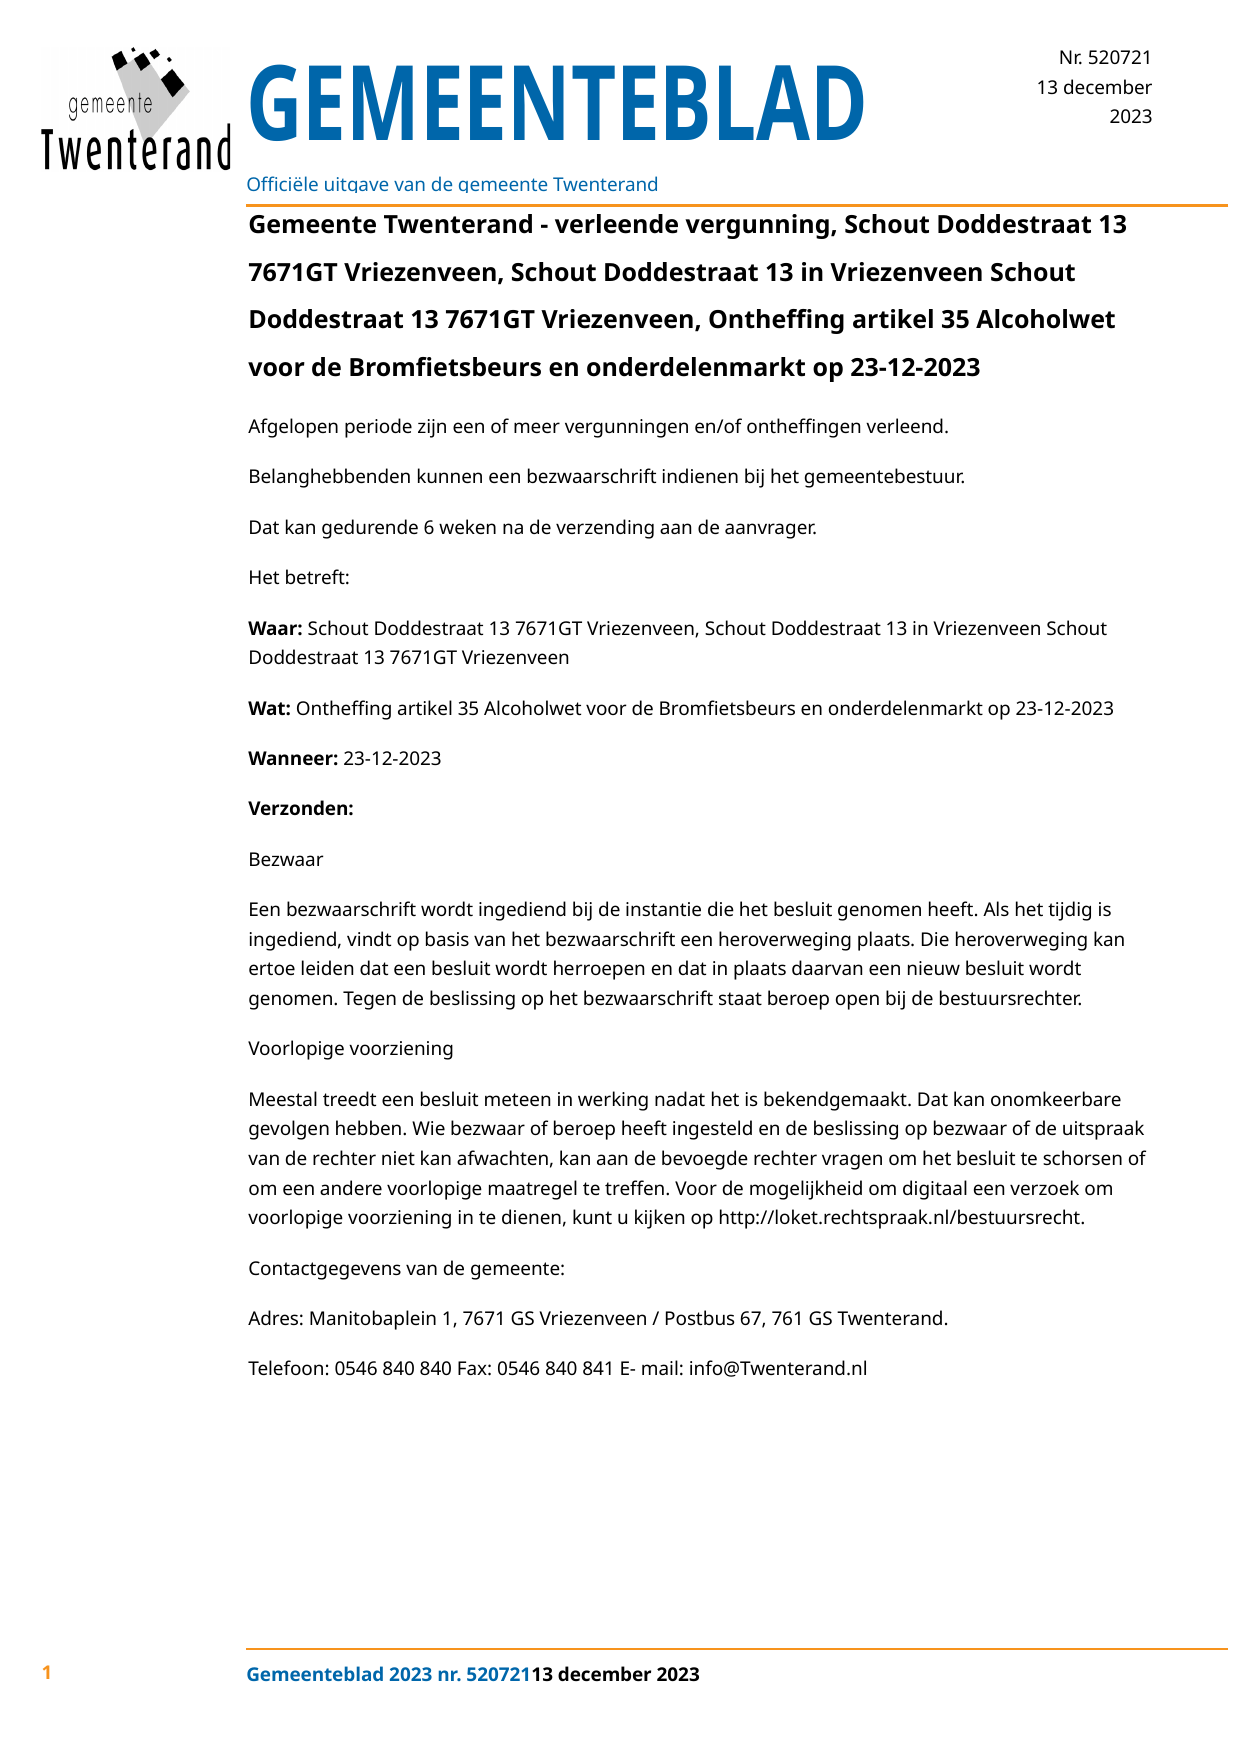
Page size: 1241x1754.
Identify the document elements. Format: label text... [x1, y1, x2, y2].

text Adres: Manitobaplein 1, 7671 GS Vriezenveen / Postbus 67, 761 GS Twenterand. [248, 1305, 1152, 1331]
text Waar: Schout Doddestraat 13 7671GT Vriezenveen, Schout Doddestraat 13 in Vriezenveen Schout Doddestraat 13 7671GT Vriezenveen [248, 615, 1152, 670]
text Contactgegevens van de gemeente: [248, 1255, 1152, 1281]
text Bezwaar [248, 846, 1152, 872]
text Afgelopen periode zijn een of meer vergunningen en/of ontheffingen verleend. [248, 413, 1152, 439]
text Verzonden: [248, 796, 1152, 821]
text Belanghebbenden kunnen een bezwaarschrift indienen bij het gemeentebestuur. [248, 463, 1152, 489]
picture [41, 47, 231, 172]
text Een bezwaarschrift wordt ingediend bij de instantie die het besluit genomen heeft. Als het tijdig is ingediend, vindt op basis van het bezwaarschrift een heroverweging plaats. Die heroverweging kan ertoe leiden dat een besluit wordt herroepen en dat in plaats daarvan een nieuw besluit wordt genomen. Tegen de beslissing op het bezwaarschrift staat beroep open bij de bestuursrechter. [248, 896, 1152, 1011]
text Telefoon: 0546 840 840 Fax: 0546 840 841 E- mail: info@Twenterand.nl [248, 1356, 1152, 1381]
text Het betreft: [248, 564, 1152, 590]
text Dat kan gedurende 6 weken na de verzending aan de aanvrager. [248, 514, 1152, 540]
text Wanneer: 23-12-2023 [248, 745, 1152, 771]
text Voorlopige voorziening [248, 1036, 1152, 1061]
text Wat: Ontheffing artikel 35 Alcoholwet voor de Bromfietsbeurs en onderdelenmarkt op 23-12-2023 [248, 695, 1152, 721]
text Gemeente Twenterand - verleende vergunning, Schout Doddestraat 13 7671GT Vriezenveen, Schout Doddestraat 13 in Vriezenveen Schout Doddestraat 13 7671GT Vriezenveen, Ontheffing artikel 35 Alcoholwet voor de Bromfietsbeurs en onderdelenmarkt op 23-12-2023 [248, 207, 1152, 384]
text Meestal treedt een besluit meteen in werking nadat het is bekendgemaakt. Dat kan onomkeerbare gevolgen hebben. Wie bezwaar of beroep heeft ingesteld en de beslissing op bezwaar of de uitspraak van de rechter niet kan afwachten, kan aan de bevoegde rechter vragen om het besluit te schorsen of om een andere voorlopige maatregel te treffen. Voor de mogelijkheid om digitaal een verzoek om voorlopige voorziening in te dienen, kunt u kijken op http://loket.rechtspraak.nl/bestuursrecht. [248, 1086, 1152, 1230]
